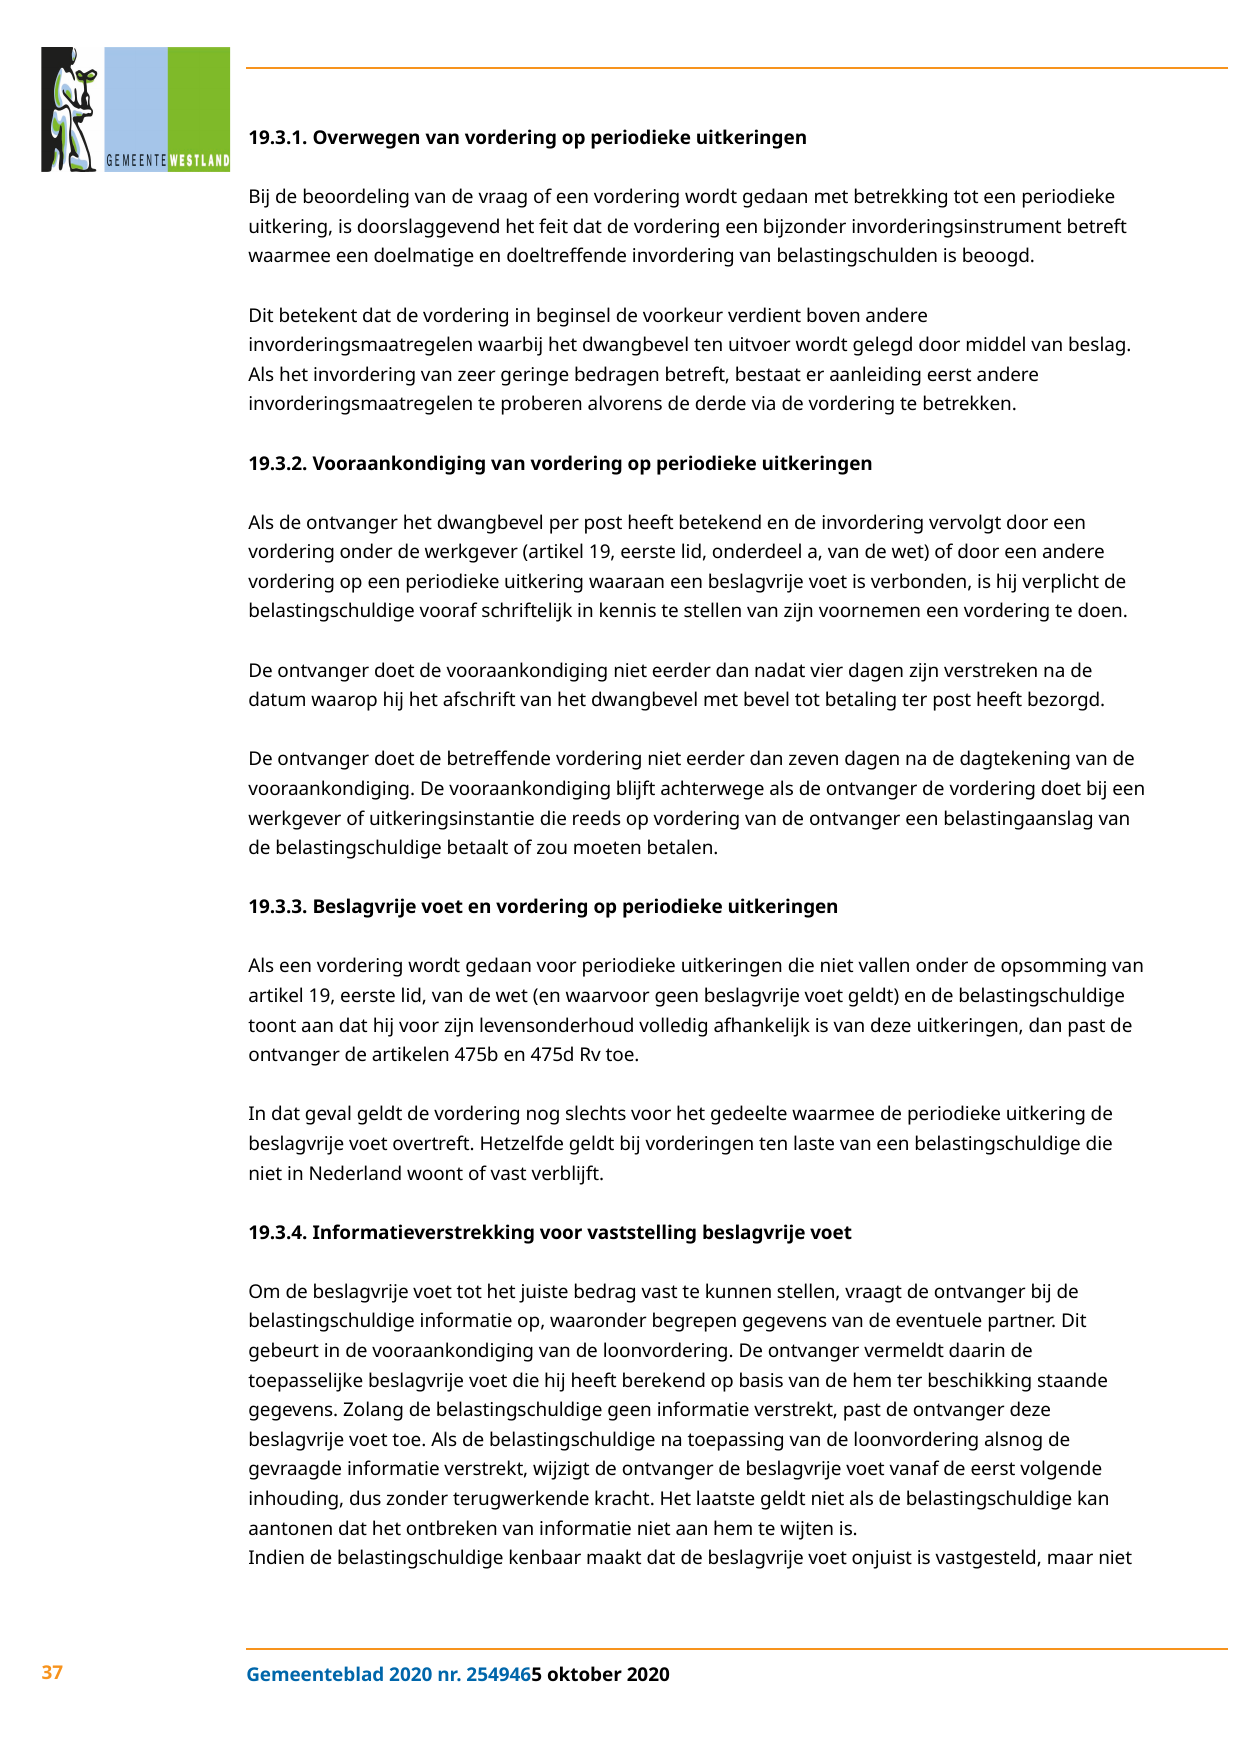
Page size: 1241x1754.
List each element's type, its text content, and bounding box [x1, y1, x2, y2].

text De ontvanger doet de betreffende vordering niet eerder dan zeven dagen na de dagtekening van de vooraankondiging. De vooraankondiging blijft achterwege als de ontvanger de vordering doet bij een werkgever of uitkeringsinstantie die reeds op vordering van de ontvanger een belastingaanslag van de belastingschuldige betaalt of zou moeten betalen. [248, 746, 1152, 860]
text 19.3.1. Overwegen van vordering op periodieke uitkeringen [248, 124, 1152, 150]
text 19.3.4. Informatieverstrekking voor vaststelling beslagvrije voet [248, 1219, 1152, 1245]
text De ontvanger doet de vooraankondiging niet eerder dan nadat vier dagen zijn verstreken na de datum waarop hij het afschrift van het dwangbevel met bevel tot betaling ter post heeft bezorgd. [248, 657, 1152, 712]
text Als een vordering wordt gedaan voor periodieke uitkeringen die niet vallen onder de opsomming van artikel 19, eerste lid, van de wet (en waarvoor geen beslagvrije voet geldt) en de belastingschuldige toont aan dat hij voor zijn levensonderhoud volledig afhankelijk is van deze uitkeringen, dan past de ontvanger de artikelen 475b en 475d Rv toe. [248, 953, 1152, 1067]
text Indien de belastingschuldige kenbaar maakt dat de beslagvrije voet onjuist is vastgesteld, maar niet [248, 1544, 1152, 1570]
text In dat geval geldt de vordering nog slechts voor het gedeelte waarmee de periodieke uitkering de beslagvrije voet overtreft. Hetzelfde geldt bij vorderingen ten laste van een belastingschuldige die niet in Nederland woont of vast verblijft. [248, 1101, 1152, 1186]
text 19.3.2. Vooraankondiging van vordering op periodieke uitkeringen [248, 450, 1152, 476]
picture [41, 47, 231, 172]
text 19.3.3. Beslagvrije voet en vordering op periodieke uitkeringen [248, 893, 1152, 919]
text Bij de beoordeling van de vraag of een vordering wordt gedaan met betrekking tot een periodieke uitkering, is doorslaggevend het feit dat de vordering een bijzonder invorderingsinstrument betreft waarmee een doelmatige en doeltreffende invordering van belastingschulden is beoogd. [248, 183, 1152, 268]
text Als de ontvanger het dwangbevel per post heeft betekend en de invordering vervolgt door een vordering onder de werkgever (artikel 19, eerste lid, onderdeel a, van de wet) of door een andere vordering op een periodieke uitkering waaraan een beslagvrije voet is verbonden, is hij verplicht de belastingschuldige vooraf schriftelijk in kennis te stellen van zijn voornemen een vordering te doen. [248, 509, 1152, 623]
text Dit betekent dat de vordering in beginsel de voorkeur verdient boven andere invorderingsmaatregelen waarbij het dwangbevel ten uitvoer wordt gelegd door middel van beslag. Als het invordering van zeer geringe bedragen betreft, bestaat er aanleiding eerst andere invorderingsmaatregelen te proberen alvorens de derde via de vordering te betrekken. [248, 302, 1152, 416]
text Om de beslagvrije voet tot het juiste bedrag vast te kunnen stellen, vraagt de ontvanger bij de belastingschuldige informatie op, waaronder begrepen gegevens van de eventuele partner. Dit gebeurt in de vooraankondiging van de loonvordering. De ontvanger vermeldt daarin de toepasselijke beslagvrije voet die hij heeft berekend op basis van de hem ter beschikking staande gegevens. Zolang de belastingschuldige geen informatie verstrekt, past de ontvanger deze beslagvrije voet toe. Als de belastingschuldige na toepassing van de loonvordering alsnog de gevraagde informatie verstrekt, wijzigt de ontvanger de beslagvrije voet vanaf de eerst volgende inhouding, dus zonder terugwerkende kracht. Het laatste geldt niet als de belastingschuldige kan aantonen dat het ontbreken van informatie niet aan hem te wijten is. [248, 1278, 1152, 1541]
